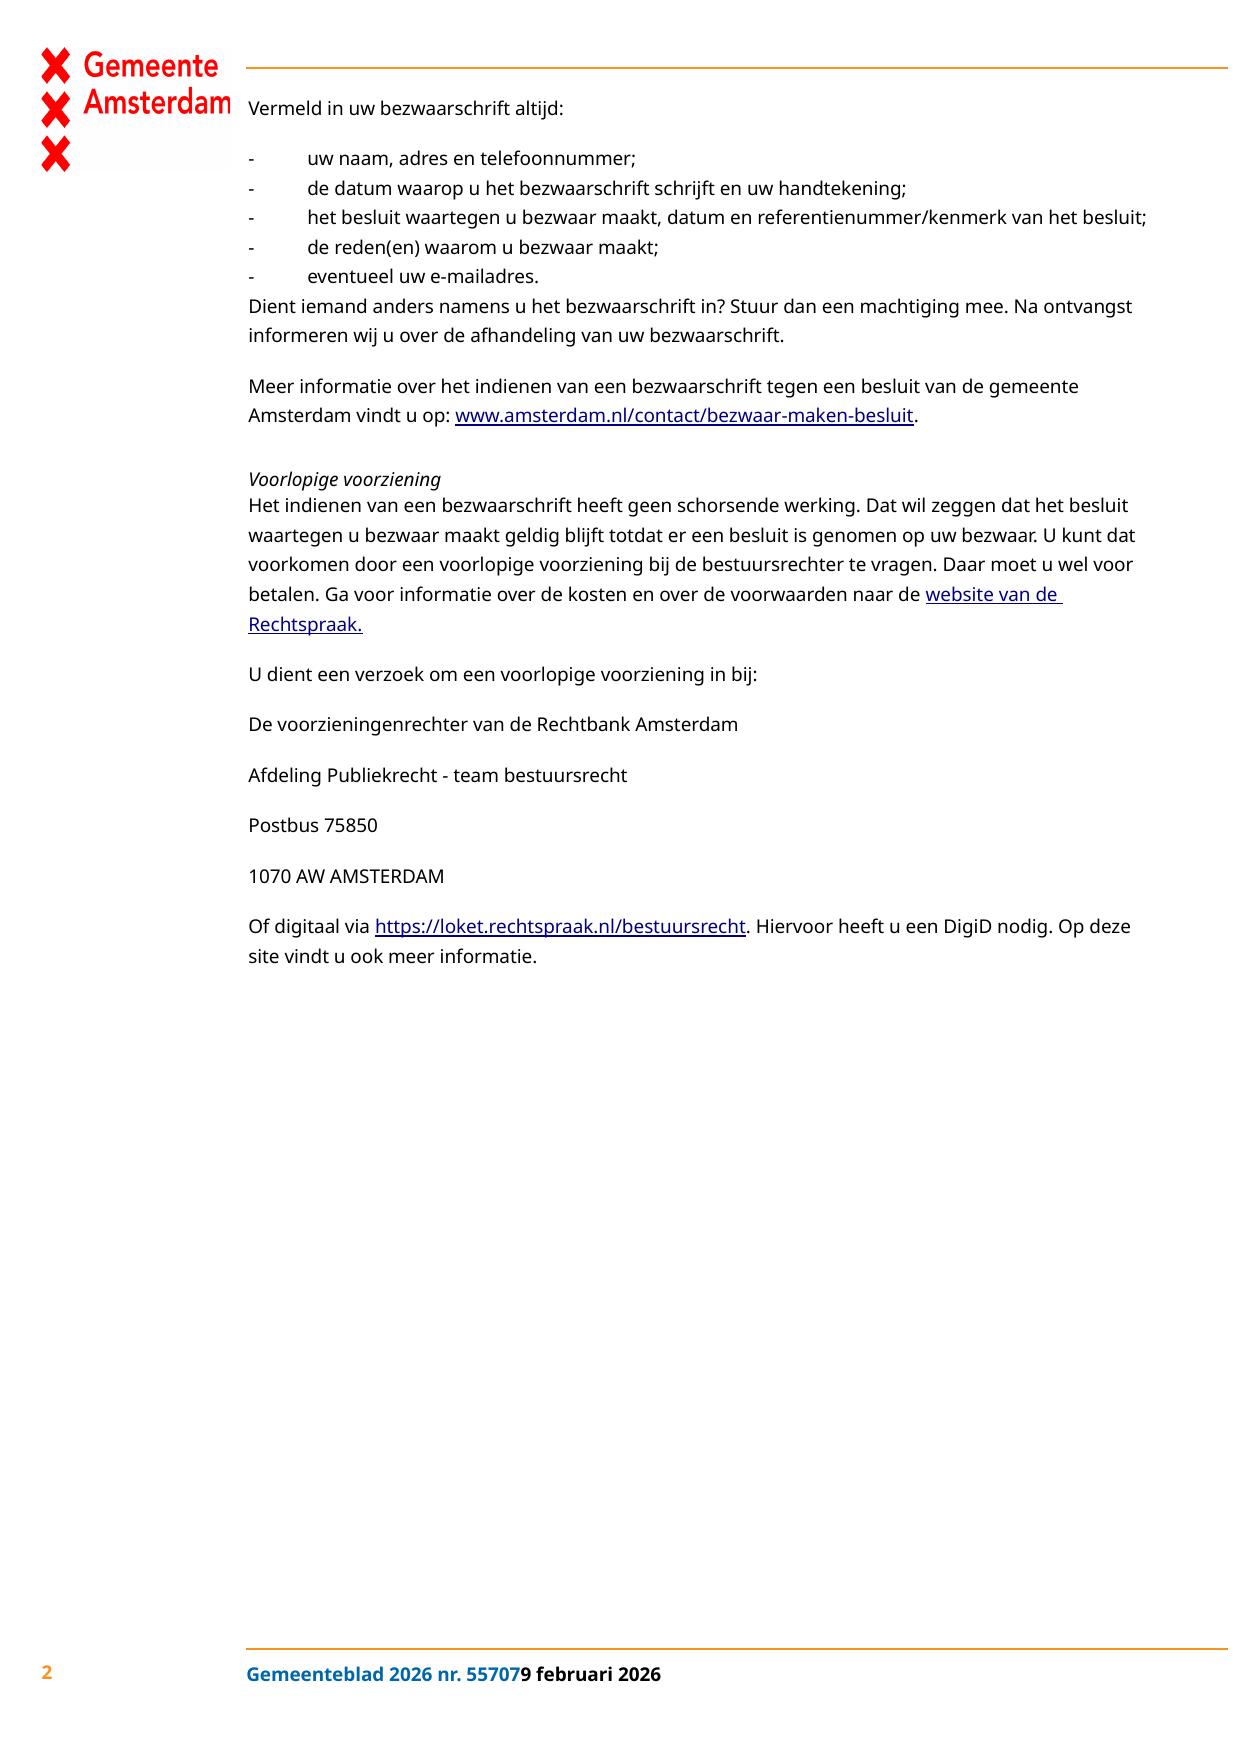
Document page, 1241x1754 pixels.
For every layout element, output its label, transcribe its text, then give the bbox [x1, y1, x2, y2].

text Postbus 75850 [248, 812, 1152, 838]
picture [41, 47, 231, 172]
text U dient een verzoek om een voorlopige voorziening in bij: [248, 661, 1152, 687]
list uw naam, adres en telefoonnummer; [248, 145, 1152, 171]
text Meer informatie over het indienen van een bezwaarschrift tegen een besluit van de gemeente Amsterdam vindt u op: www.amsterdam.nl/contact/bezwaar-maken-besluit. [248, 373, 1152, 428]
list de reden(en) waarom u bezwaar maakt; [248, 234, 1152, 260]
list de datum waarop u het bezwaarschrift schrijft en uw handtekening; [248, 175, 1152, 201]
text Vermeld in uw bezwaarschrift altijd: [248, 95, 1152, 121]
text Het indienen van een bezwaarschrift heeft geen schorsende werking. Dat wil zeggen dat het besluit waartegen u bezwaar maakt geldig blijft totdat er een besluit is genomen op uw bezwaar. U kunt dat voorkomen door een voorlopige voorziening bij de bestuursrechter te vragen. Daar moet u wel voor betalen. Ga voor informatie over de kosten en over de voorwaarden naar de website van de Rechtspraak. [248, 492, 1152, 636]
text De voorzieningenrechter van de Rechtbank Amsterdam [248, 712, 1152, 737]
text Dient iemand anders namens u het bezwaarschrift in? Stuur dan een machtiging mee. Na ontvangst informeren wij u over de afhandeling van uw bezwaarschrift. [248, 293, 1152, 348]
text Afdeling Publiekrecht - team bestuursrecht [248, 762, 1152, 788]
text Voorlopige voorziening [248, 467, 1152, 492]
list het besluit waartegen u bezwaar maakt, datum en referentienummer/kenmerk van het besluit; [248, 204, 1152, 230]
text 1070 AW AMSTERDAM [248, 863, 1152, 888]
list eventueel uw e-mailadres. [248, 263, 1152, 289]
text Of digitaal via https://loket.rechtspraak.nl/bestuursrecht. Hiervoor heeft u een DigiD nodig. Op deze site vindt u ook meer informatie. [248, 913, 1152, 968]
